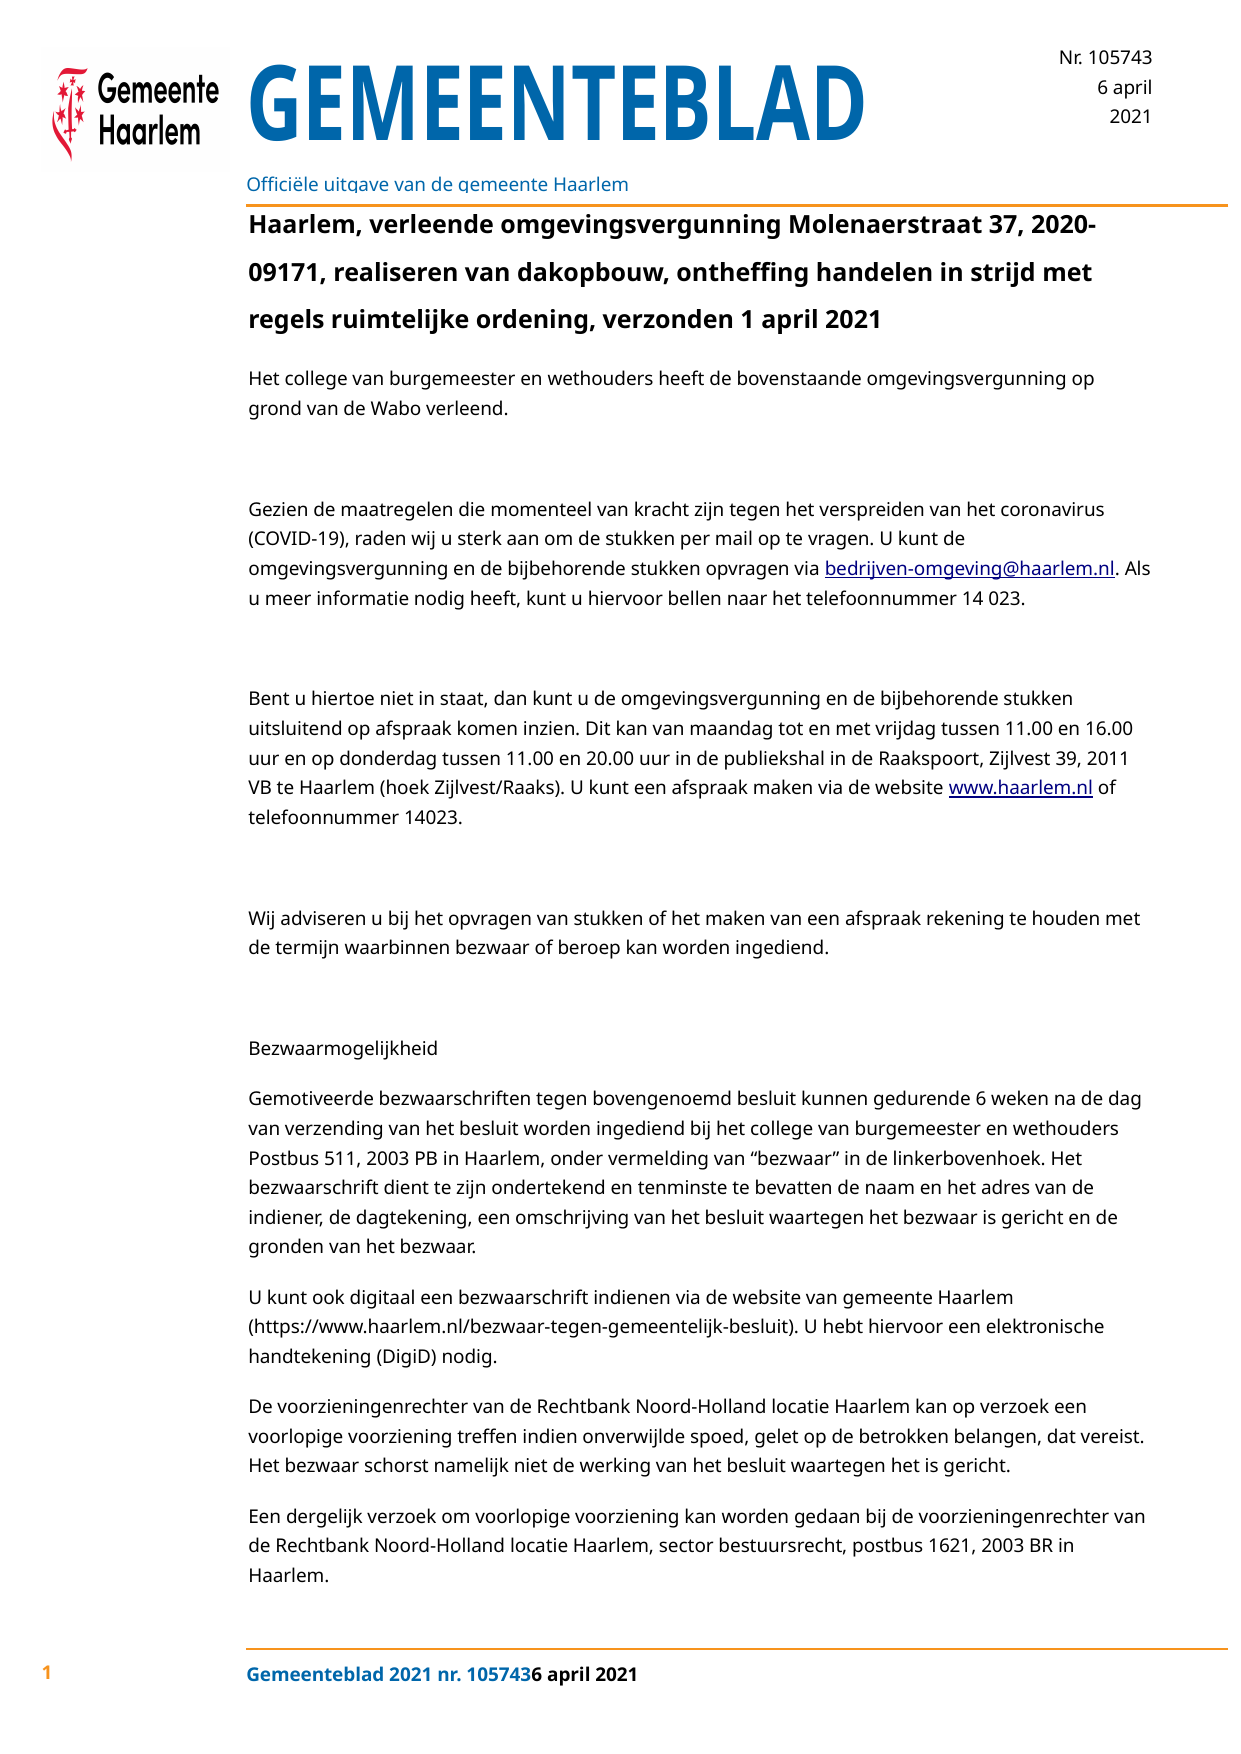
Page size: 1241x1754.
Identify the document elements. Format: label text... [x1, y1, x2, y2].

picture [41, 47, 231, 172]
text Haarlem, verleende omgevingsvergunning Molenaerstraat 37, 2020-09171, realiseren van dakopbouw, ontheffing handelen in strijd met regels ruimtelijke ordening, verzonden 1 april 2021 [248, 207, 1152, 336]
text Bent u hiertoe niet in staat, dan kunt u de omgevingsvergunning en de bijbehorende stukken uitsluitend op afspraak komen inzien. Dit kan van maandag tot en met vrijdag tussen 11.00 en 16.00 uur en op donderdag tussen 11.00 en 20.00 uur in de publiekshal in de Raakspoort, Zijlvest 39, 2011 VB te Haarlem (hoek Zijlvest/Raaks). U kunt een afspraak maken via de website www.haarlem.nl of telefoonnummer 14023. [248, 686, 1152, 829]
text De voorzieningenrechter van de Rechtbank Noord-Holland locatie Haarlem kan op verzoek een voorlopige voorziening treffen indien onverwijlde spoed, gelet op de betrokken belangen, dat vereist. Het bezwaar schorst namelijk niet de werking van het besluit waartegen het is gericht. [248, 1393, 1152, 1478]
text U kunt ook digitaal een bezwaarschrift indienen via de website van gemeente Haarlem (https://www.haarlem.nl/bezwaar-tegen-gemeentelijk-besluit). U hebt hiervoor een elektronische handtekening (DigiD) nodig. [248, 1284, 1152, 1369]
text Bezwaarmogelijkheid [248, 1035, 1152, 1061]
text Gemotiveerde bezwaarschriften tegen bovengenoemd besluit kunnen gedurende 6 weken na de dag van verzending van het besluit worden ingediend bij het college van burgemeester en wethouders Postbus 511, 2003 PB in Haarlem, onder vermelding van “bezwaar” in de linkerbovenhoek. Het bezwaarschrift dient te zijn ondertekend en tenminste te bevatten de naam en het adres van de indiener, de dagtekening, een omschrijving van het besluit waartegen het bezwaar is gericht en de gronden van het bezwaar. [248, 1086, 1152, 1259]
text Het college van burgemeester en wethouders heeft de bovenstaande omgevingsvergunning op grond van de Wabo verleend. [248, 366, 1152, 421]
text Een dergelijk verzoek om voorlopige voorziening kan worden gedaan bij de voorzieningenrechter van de Rechtbank Noord-Holland locatie Haarlem, sector bestuursrecht, postbus 1621, 2003 BR in Haarlem. [248, 1503, 1152, 1588]
text Wij adviseren u bij het opvragen van stukken of het maken van een afspraak rekening te houden met de termijn waarbinnen bezwaar of beroep kan worden ingediend. [248, 905, 1152, 960]
text Gezien de maatregelen die momenteel van kracht zijn tegen het verspreiden van het coronavirus (COVID-19), raden wij u sterk aan om de stukken per mail op te vragen. U kunt de omgevingsvergunning en de bijbehorende stukken opvragen via bedrijven-omgeving@haarlem.nl. Als u meer informatie nodig heeft, kunt u hiervoor bellen naar het telefoonnummer 14 023. [248, 496, 1152, 610]
